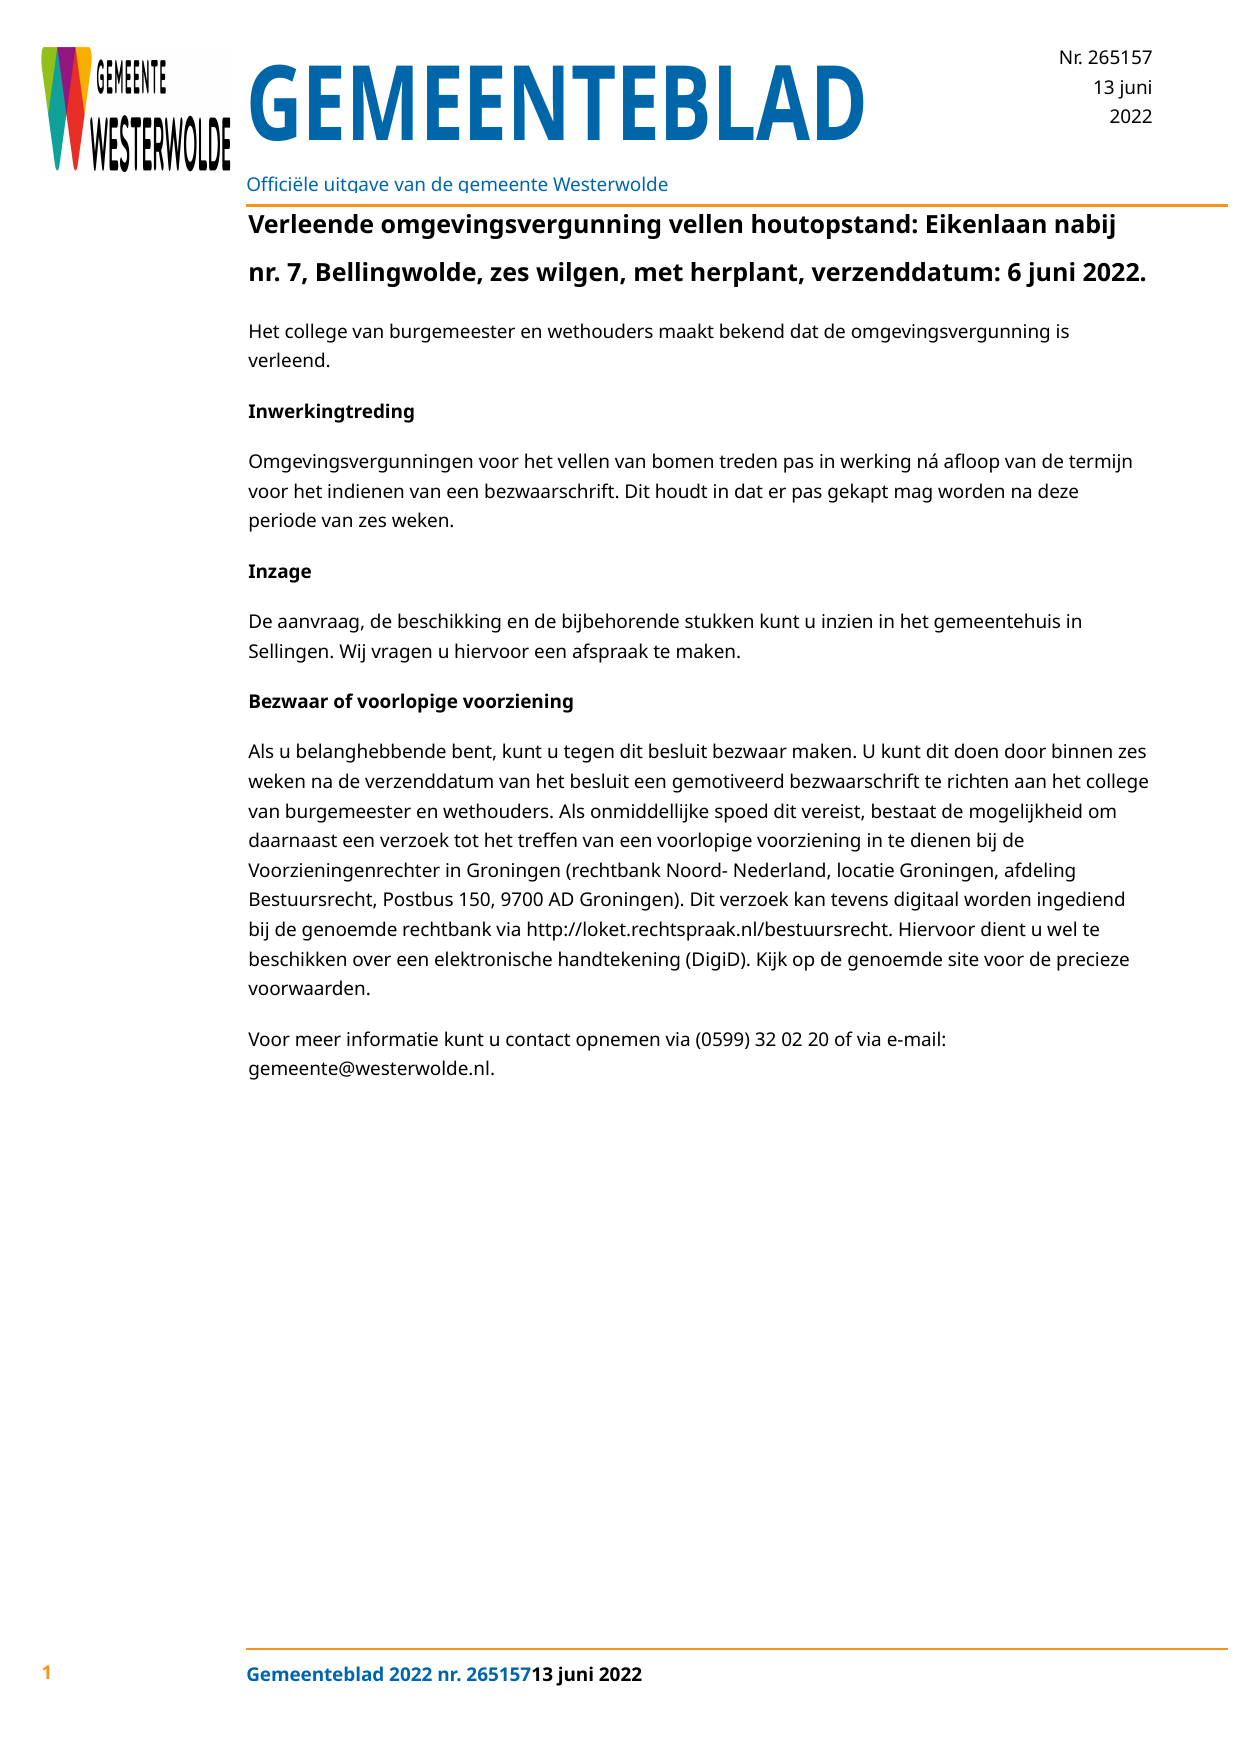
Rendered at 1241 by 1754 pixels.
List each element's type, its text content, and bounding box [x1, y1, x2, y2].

text Voor meer informatie kunt u contact opnemen via (0599) 32 02 20 of via e-mail: gemeente@westerwolde.nl. [248, 1026, 1152, 1081]
text Inzage [248, 558, 1152, 584]
text Verleende omgevingsvergunning vellen houtopstand: Eikenlaan nabij nr. 7, Bellingwolde, zes wilgen, met herplant, verzenddatum: 6 juni 2022. [248, 207, 1152, 288]
text Het college van burgemeester en wethouders maakt bekend dat de omgevingsvergunning is verleend. [248, 318, 1152, 373]
text Inwerkingtreding [248, 398, 1152, 424]
picture [41, 47, 231, 172]
text Omgevingsvergunningen voor het vellen van bomen treden pas in werking ná afloop van de termijn voor het indienen van een bezwaarschrift. Dit houdt in dat er pas gekapt mag worden na deze periode van zes weken. [248, 448, 1152, 533]
text Als u belanghebbende bent, kunt u tegen dit besluit bezwaar maken. U kunt dit doen door binnen zes weken na de verzenddatum van het besluit een gemotiveerd bezwaarschrift te richten aan het college van burgemeester en wethouders. Als onmiddellijke spoed dit vereist, bestaat de mogelijkheid om daarnaast een verzoek tot het treffen van een voorlopige voorziening in te dienen bij de Voorzieningenrechter in Groningen (rechtbank Noord- Nederland, locatie Groningen, afdeling Bestuursrecht, Postbus 150, 9700 AD Groningen). Dit verzoek kan tevens digitaal worden ingediend bij de genoemde rechtbank via http://loket.rechtspraak.nl/bestuursrecht. Hiervoor dient u wel te beschikken over een elektronische handtekening (DigiD). Kijk op de genoemde site voor de precieze voorwaarden. [248, 739, 1152, 1001]
text Bezwaar of voorlopige voorziening [248, 688, 1152, 714]
text De aanvraag, de beschikking en de bijbehorende stukken kunt u inzien in het gemeentehuis in Sellingen. Wij vragen u hiervoor een afspraak te maken. [248, 608, 1152, 664]
